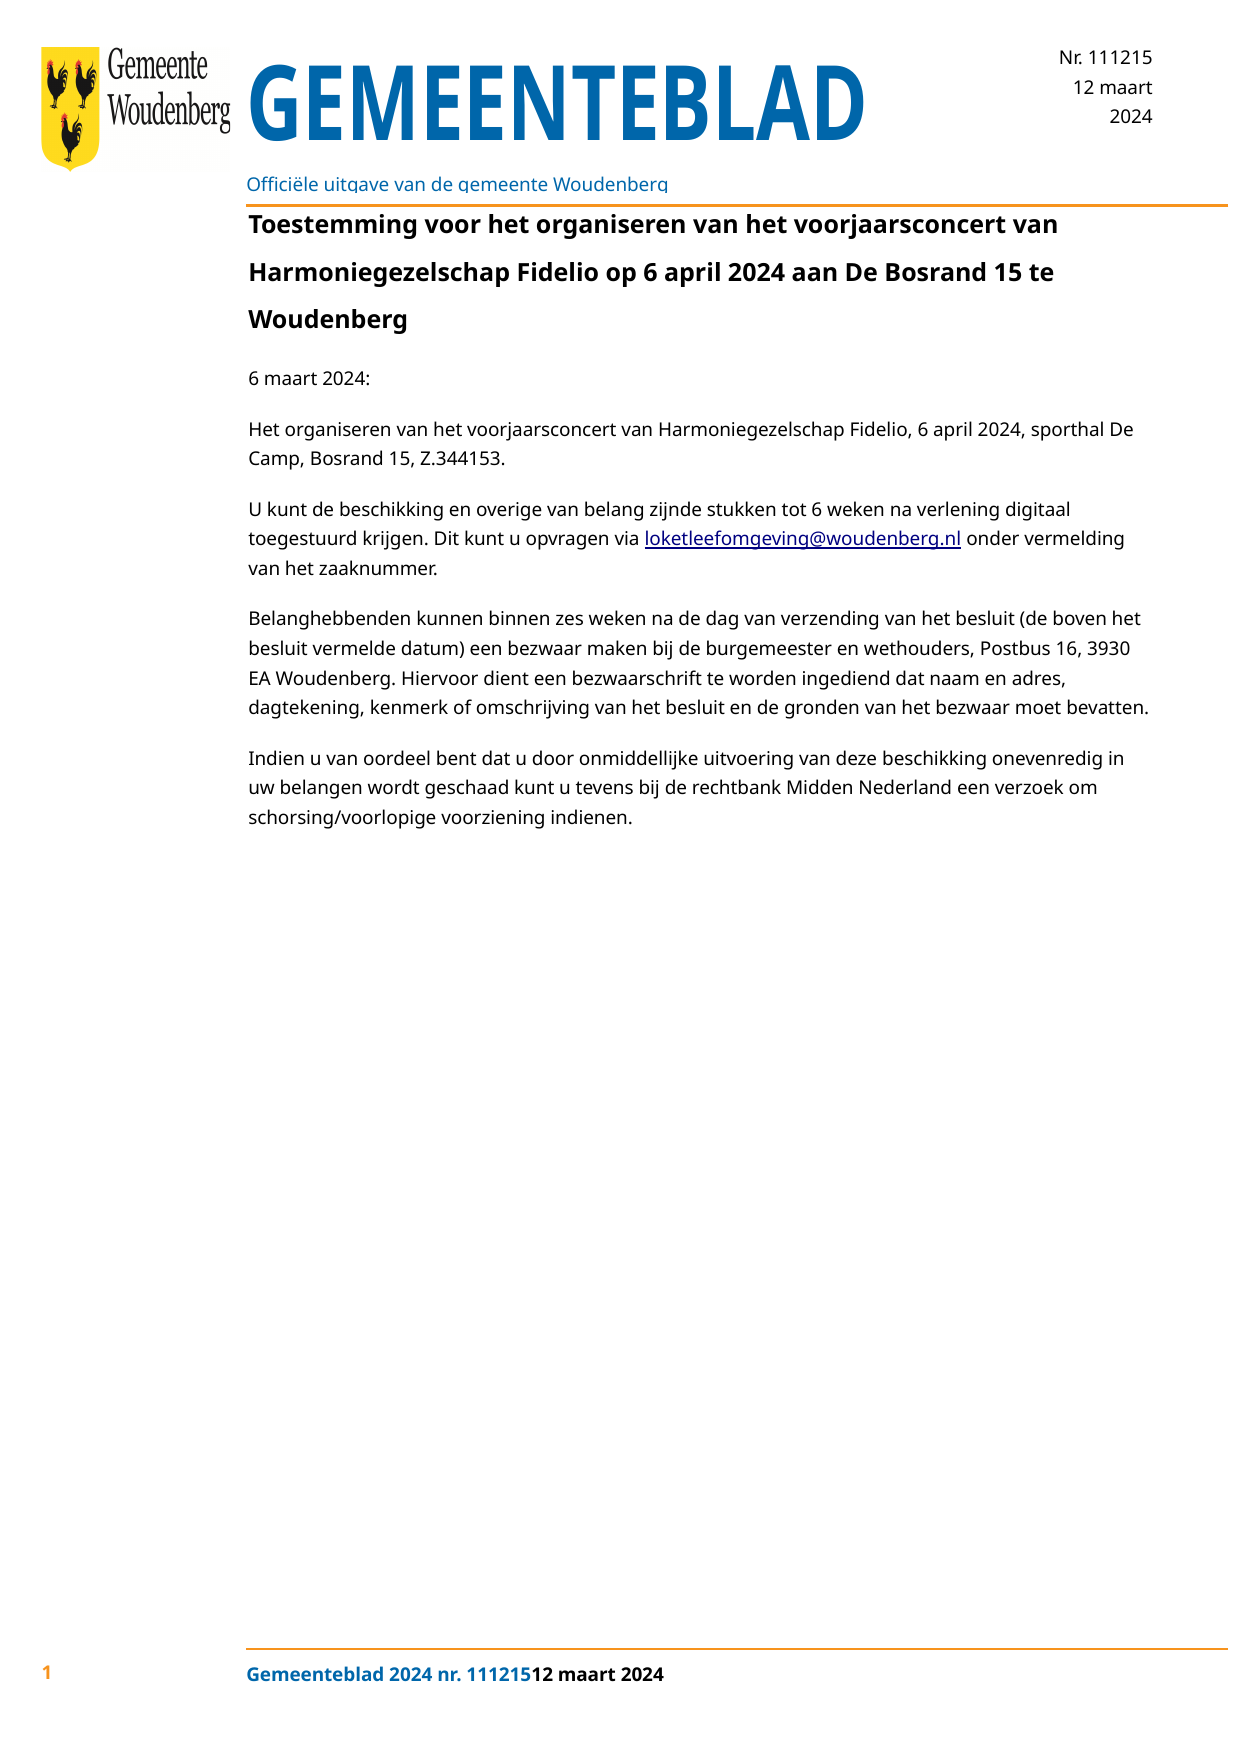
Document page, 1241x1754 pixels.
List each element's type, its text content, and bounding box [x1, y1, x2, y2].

picture [41, 47, 231, 172]
text Het organiseren van het voorjaarsconcert van Harmoniegezelschap Fidelio, 6 april 2024, sporthal De Camp, Bosrand 15, Z.344153. [248, 416, 1152, 471]
text Toestemming voor het organiseren van het voorjaarsconcert van Harmoniegezelschap Fidelio op 6 april 2024 aan De Bosrand 15 te Woudenberg [248, 207, 1152, 336]
text 6 maart 2024: [248, 366, 1152, 391]
text Belanghebbenden kunnen binnen zes weken na de dag van verzending van het besluit (de boven het besluit vermelde datum) een bezwaar maken bij de burgemeester en wethouders, Postbus 16, 3930 EA Woudenberg. Hiervoor dient een bezwaarschrift te worden ingediend dat naam en adres, dagtekening, kenmerk of omschrijving van het besluit en de gronden van het bezwaar moet bevatten. [248, 606, 1152, 720]
text U kunt de beschikking en overige van belang zijnde stukken tot 6 weken na verlening digitaal toegestuurd krijgen. Dit kunt u opvragen via loketleefomgeving@woudenberg.nl onder vermelding van het zaaknummer. [248, 496, 1152, 581]
text Indien u van oordeel bent dat u door onmiddellijke uitvoering van deze beschikking onevenredig in uw belangen wordt geschaad kunt u tevens bij de rechtbank Midden Nederland een verzoek om schorsing/voorlopige voorziening indienen. [248, 745, 1152, 829]
